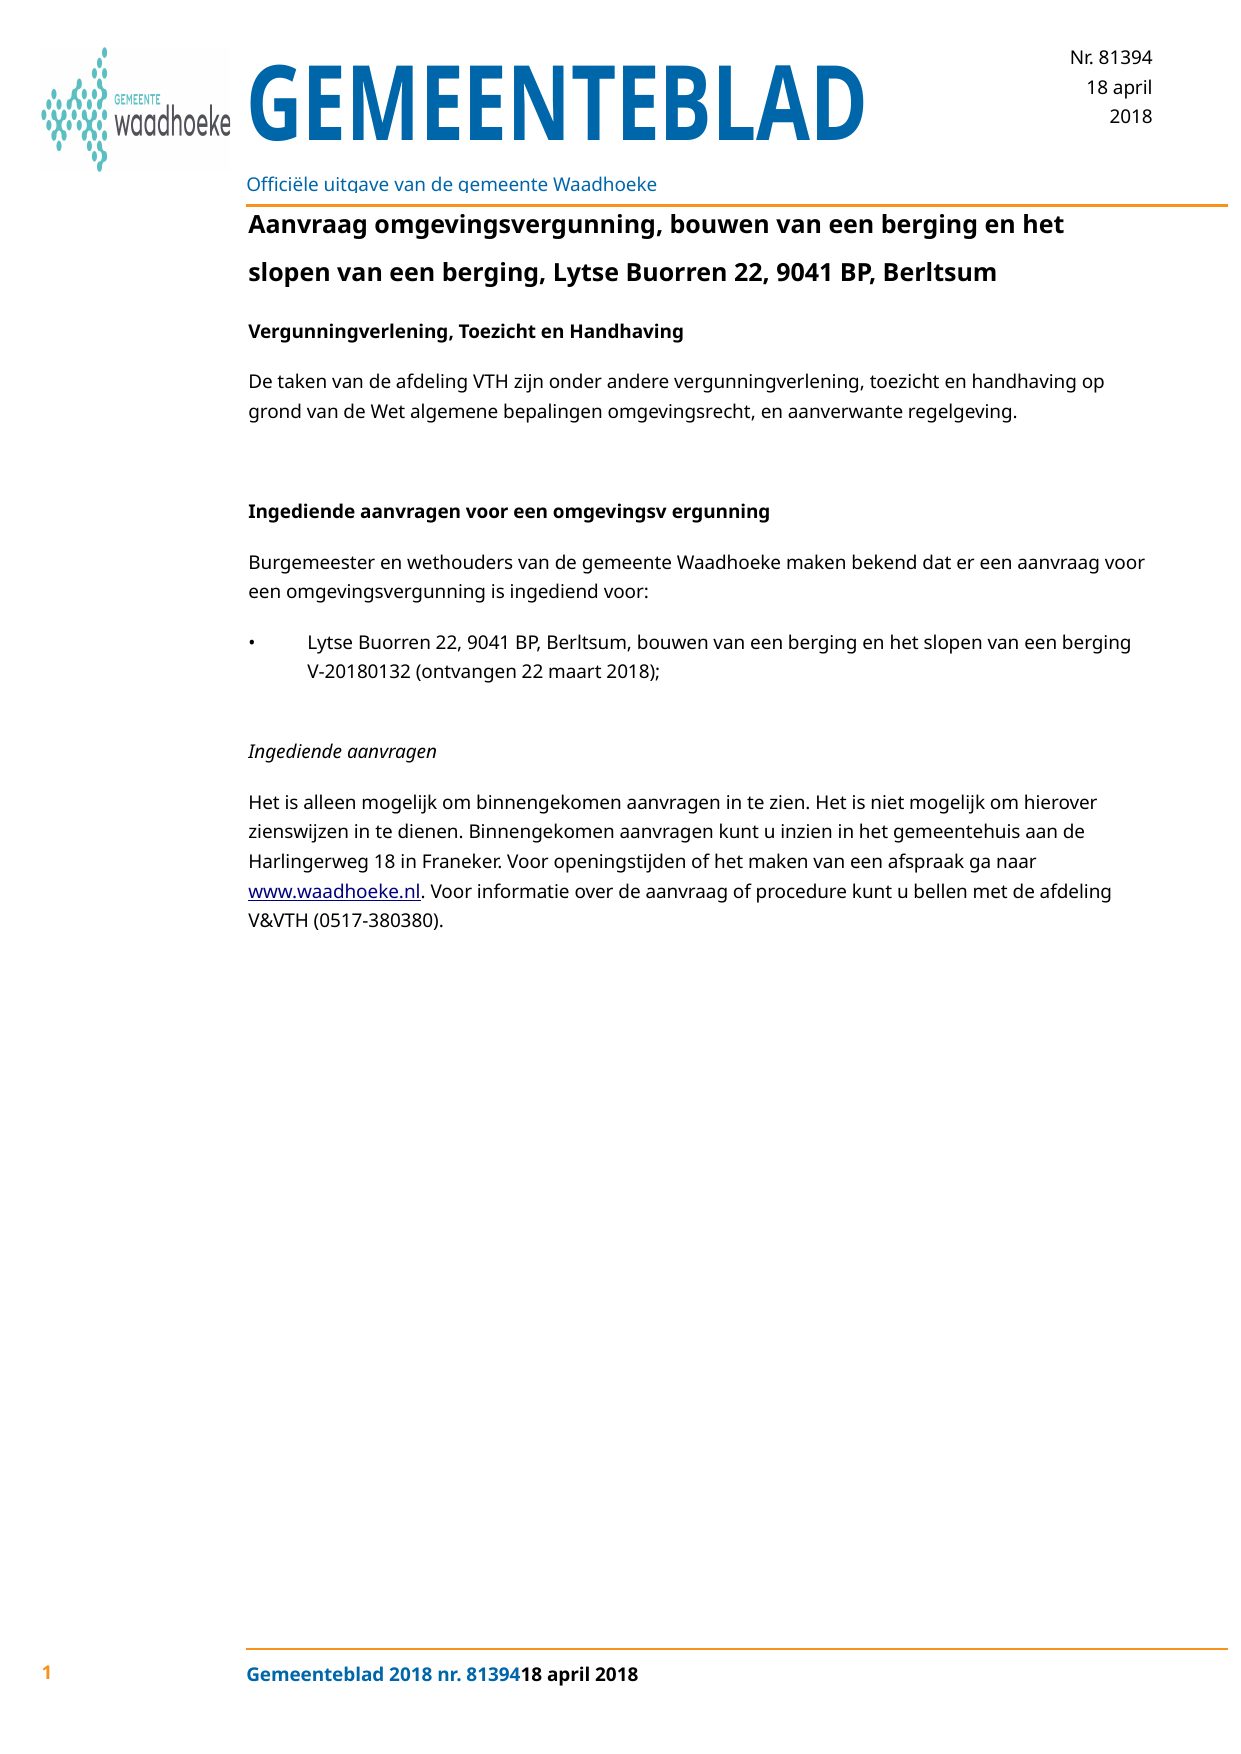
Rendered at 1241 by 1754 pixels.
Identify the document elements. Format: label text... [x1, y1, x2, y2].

text De taken van de afdeling VTH zijn onder andere vergunningverlening, toezicht en handhaving op grond van de Wet algemene bepalingen omgevingsrecht, en aanverwante regelgeving. [248, 368, 1152, 424]
text Ingediende aanvragen [248, 739, 1152, 764]
list Lytse Buorren 22, 9041 BP, Berltsum, bouwen van een berging en het slopen van een berging V-20180132 (ontvangen 22 maart 2018); [248, 629, 1152, 684]
text Aanvraag omgevingsvergunning, bouwen van een berging en het slopen van een berging, Lytse Buorren 22, 9041 BP, Berltsum [248, 207, 1152, 288]
text Vergunningverlening, Toezicht en Handhaving [248, 318, 1152, 344]
text Burgemeester en wethouders van de gemeente Waadhoeke maken bekend dat er een aanvraag voor een omgevingsvergunning is ingediend voor: [248, 549, 1152, 604]
text Het is alleen mogelijk om binnengekomen aanvragen in te zien. Het is niet mogelijk om hierover zienswijzen in te dienen. Binnengekomen aanvragen kunt u inzien in het gemeentehuis aan de Harlingerweg 18 in Franeker. Voor openingstijden of het maken van een afspraak ga naar www.waadhoeke.nl. Voor informatie over de aanvraag of procedure kunt u bellen met de afdeling V&VTH (0517-380380). [248, 789, 1152, 933]
text Ingediende aanvragen voor een omgevingsv ergunning [248, 499, 1152, 524]
picture [41, 47, 231, 172]
